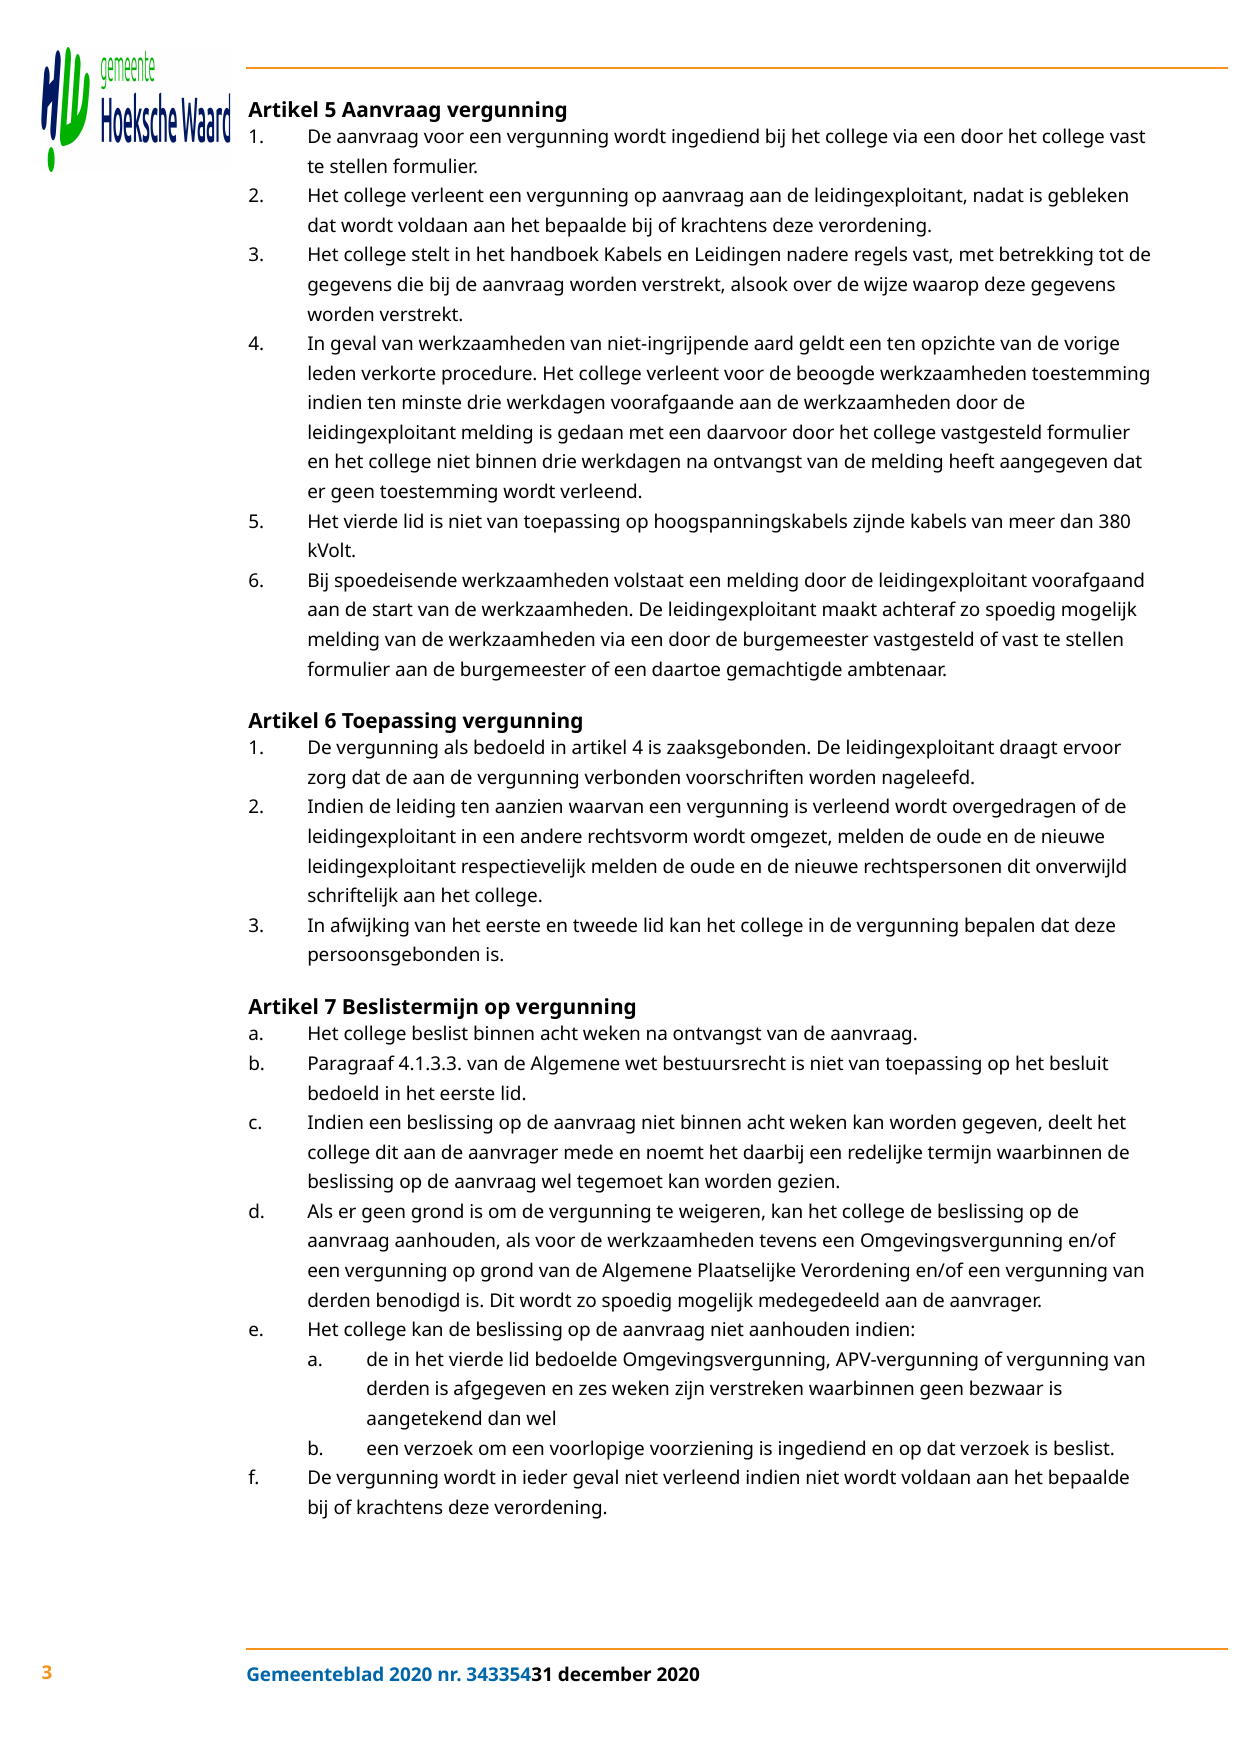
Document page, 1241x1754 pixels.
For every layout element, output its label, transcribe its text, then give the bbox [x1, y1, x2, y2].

list de in het vierde lid bedoelde Omgevingsvergunning, APV-vergunning of vergunning van derden is afgegeven en zes weken zijn verstreken waarbinnen geen bezwaar is aangetekend dan wel [307, 1346, 1152, 1431]
text Artikel 7 Beslistermijn op vergunning [248, 992, 1152, 1021]
text Artikel 5 Aanvraag vergunning [248, 95, 1152, 123]
list Indien een beslissing op de aanvraag niet binnen acht weken kan worden gegeven, deelt het college dit aan de aanvrager mede en noemt het daarbij een redelijke termijn waarbinnen de beslissing op de aanvraag wel tegemoet kan worden gezien. [248, 1109, 1152, 1194]
picture [41, 47, 231, 172]
list Als er geen grond is om de vergunning te weigeren, kan het college de beslissing op de aanvraag aanhouden, als voor de werkzaamheden tevens een Omgevingsvergunning en/of een vergunning op grond van de Algemene Plaatselijke Verordening en/of een vergunning van derden benodigd is. Dit wordt zo spoedig mogelijk medegedeeld aan de aanvrager. [248, 1198, 1152, 1312]
list De vergunning als bedoeld in artikel 4 is zaaksgebonden. De leidingexploitant draagt ervoor zorg dat de aan de vergunning verbonden voorschriften worden nageleefd. [248, 734, 1152, 790]
list Paragraaf 4.1.3.3. van de Algemene wet bestuursrecht is niet van toepassing op het besluit bedoeld in het eerste lid. [248, 1050, 1152, 1105]
list Het college beslist binnen acht weken na ontvangst van de aanvraag. [248, 1021, 1152, 1046]
list In geval van werkzaamheden van niet-ingrijpende aard geldt een ten opzichte van de vorige leden verkorte procedure. Het college verleent voor de beoogde werkzaamheden toestemming indien ten minste drie werkdagen voorafgaande aan de werkzaamheden door de leidingexploitant melding is gedaan met een daarvoor door het college vastgesteld formulier en het college niet binnen drie werkdagen na ontvangst van de melding heeft aangegeven dat er geen toestemming wordt verleend. [248, 330, 1152, 504]
list een verzoek om een voorlopige voorziening is ingediend en op dat verzoek is beslist. [307, 1435, 1152, 1460]
list Het college stelt in het handboek Kabels en Leidingen nadere regels vast, met betrekking tot de gegevens die bij de aanvraag worden verstrekt, alsook over de wijze waarop deze gegevens worden verstrekt. [248, 242, 1152, 326]
text Artikel 6 Toepassing vergunning [248, 706, 1152, 734]
list Het college kan de beslissing op de aanvraag niet aanhouden indien: [248, 1316, 1152, 1342]
list Indien de leiding ten aanzien waarvan een vergunning is verleend wordt overgedragen of de leidingexploitant in een andere rechtsvorm wordt omgezet, melden de oude en de nieuwe leidingexploitant respectievelijk melden de oude en de nieuwe rechtspersonen dit onverwijld schriftelijk aan het college. [248, 794, 1152, 908]
list Het vierde lid is niet van toepassing op hoogspanningskabels zijnde kabels van meer dan 380 kVolt. [248, 508, 1152, 563]
list De aanvraag voor een vergunning wordt ingediend bij het college via een door het college vast te stellen formulier. [248, 123, 1152, 178]
list De vergunning wordt in ieder geval niet verleend indien niet wordt voldaan aan het bepaalde bij of krachtens deze verordening. [248, 1464, 1152, 1519]
list In afwijking van het eerste en tweede lid kan het college in de vergunning bepalen dat deze persoonsgebonden is. [248, 912, 1152, 967]
list Het college verleent een vergunning op aanvraag aan de leidingexploitant, nadat is gebleken dat wordt voldaan aan het bepaalde bij of krachtens deze verordening. [248, 182, 1152, 238]
list Bij spoedeisende werkzaamheden volstaat een melding door de leidingexploitant voorafgaand aan de start van de werkzaamheden. De leidingexploitant maakt achteraf zo spoedig mogelijk melding van de werkzaamheden via een door de burgemeester vastgesteld of vast te stellen formulier aan de burgemeester of een daartoe gemachtigde ambtenaar. [248, 567, 1152, 681]
